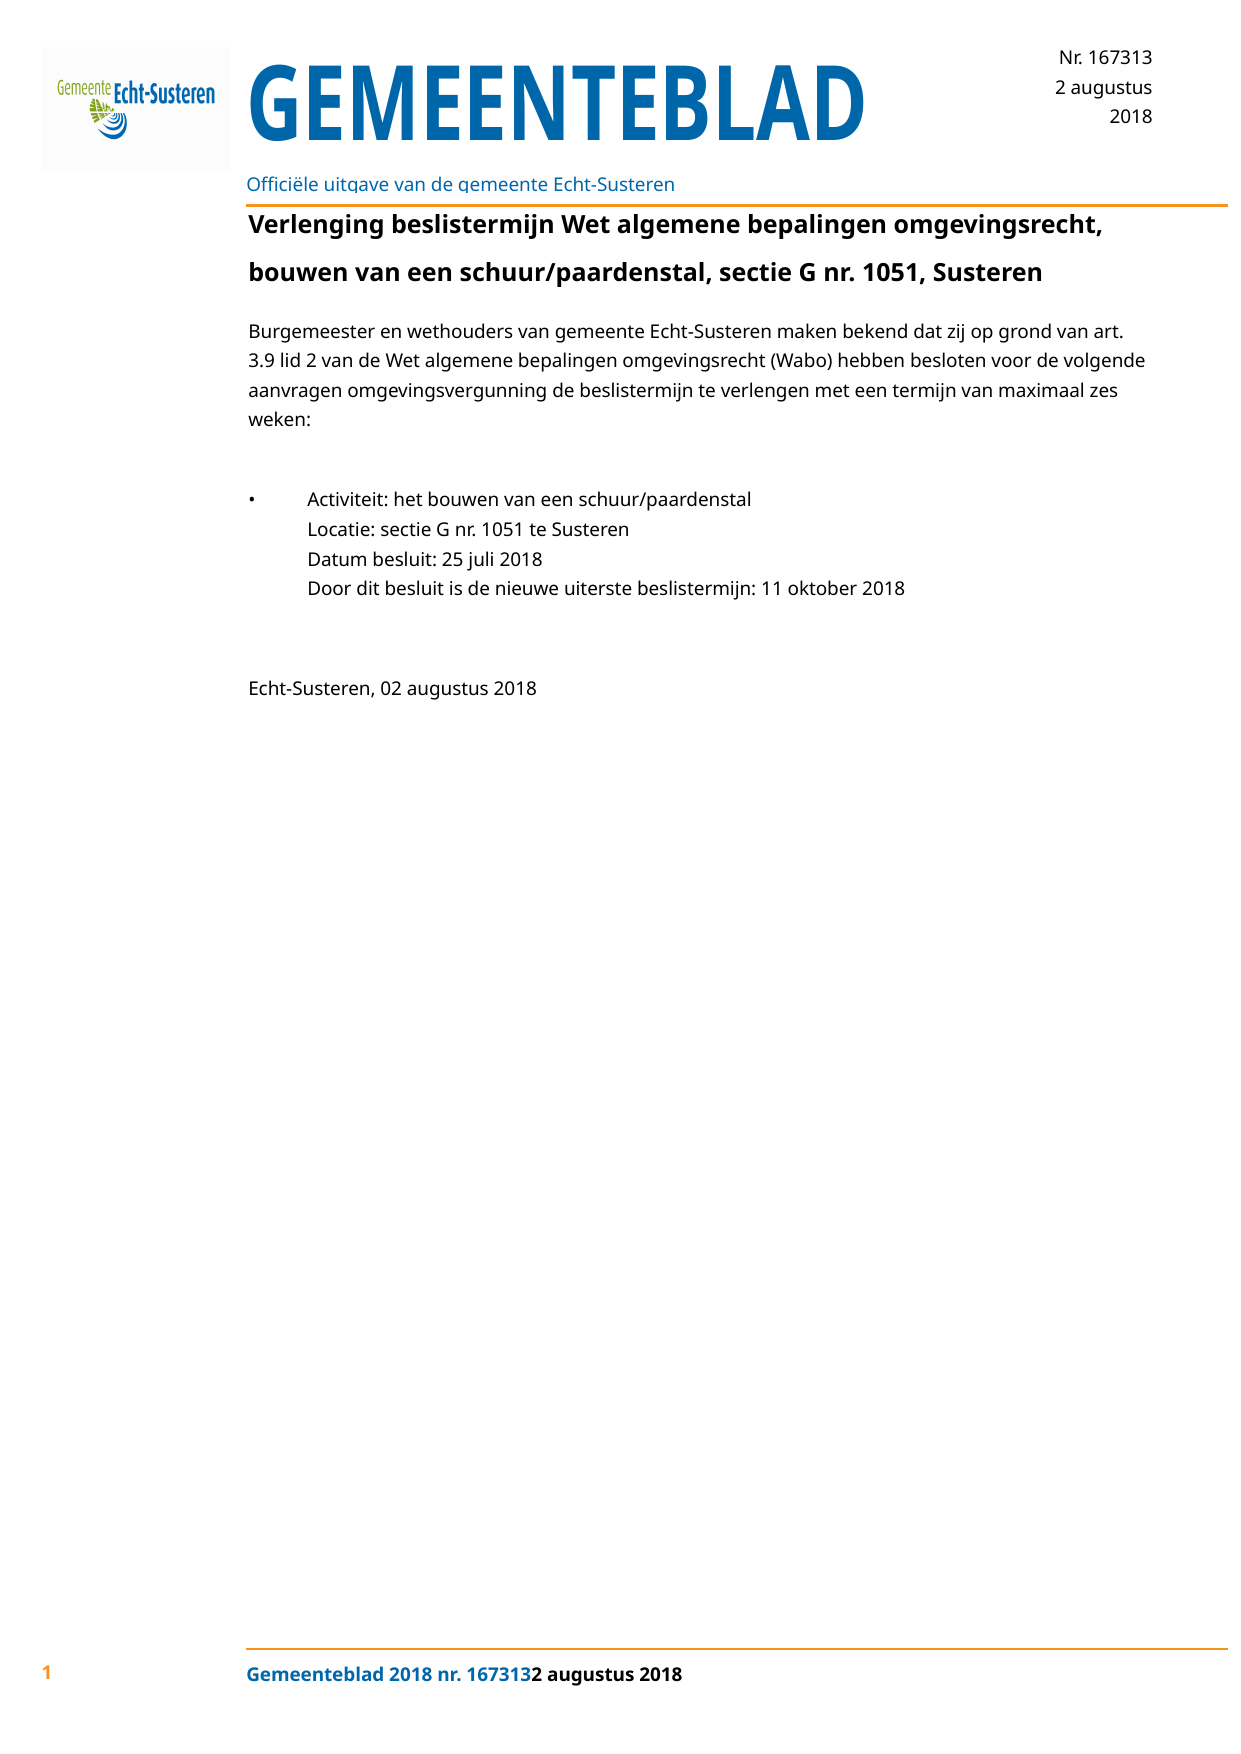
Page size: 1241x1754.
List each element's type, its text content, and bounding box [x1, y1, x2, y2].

list Activiteit: het bouwen van een schuur/paardenstal [248, 487, 1152, 512]
list Datum besluit: 25 juli 2018 [248, 546, 1152, 572]
text Burgemeester en wethouders van gemeente Echt-Susteren maken bekend dat zij op grond van art. 3.9 lid 2 van de Wet algemene bepalingen omgevingsrecht (Wabo) hebben besloten voor de volgende aanvragen omgevingsvergunning de beslistermijn te verlengen met een termijn van maximaal zes weken: [248, 318, 1152, 432]
list Door dit besluit is de nieuwe uiterste beslistermijn: 11 oktober 2018 [248, 575, 1152, 601]
list Locatie: sectie G nr. 1051 te Susteren [248, 516, 1152, 542]
text Echt-Susteren, 02 augustus 2018 [248, 675, 1152, 700]
picture [41, 47, 231, 172]
text Verlenging beslistermijn Wet algemene bepalingen omgevingsrecht, bouwen van een schuur/paardenstal, sectie G nr. 1051, Susteren [248, 207, 1152, 288]
